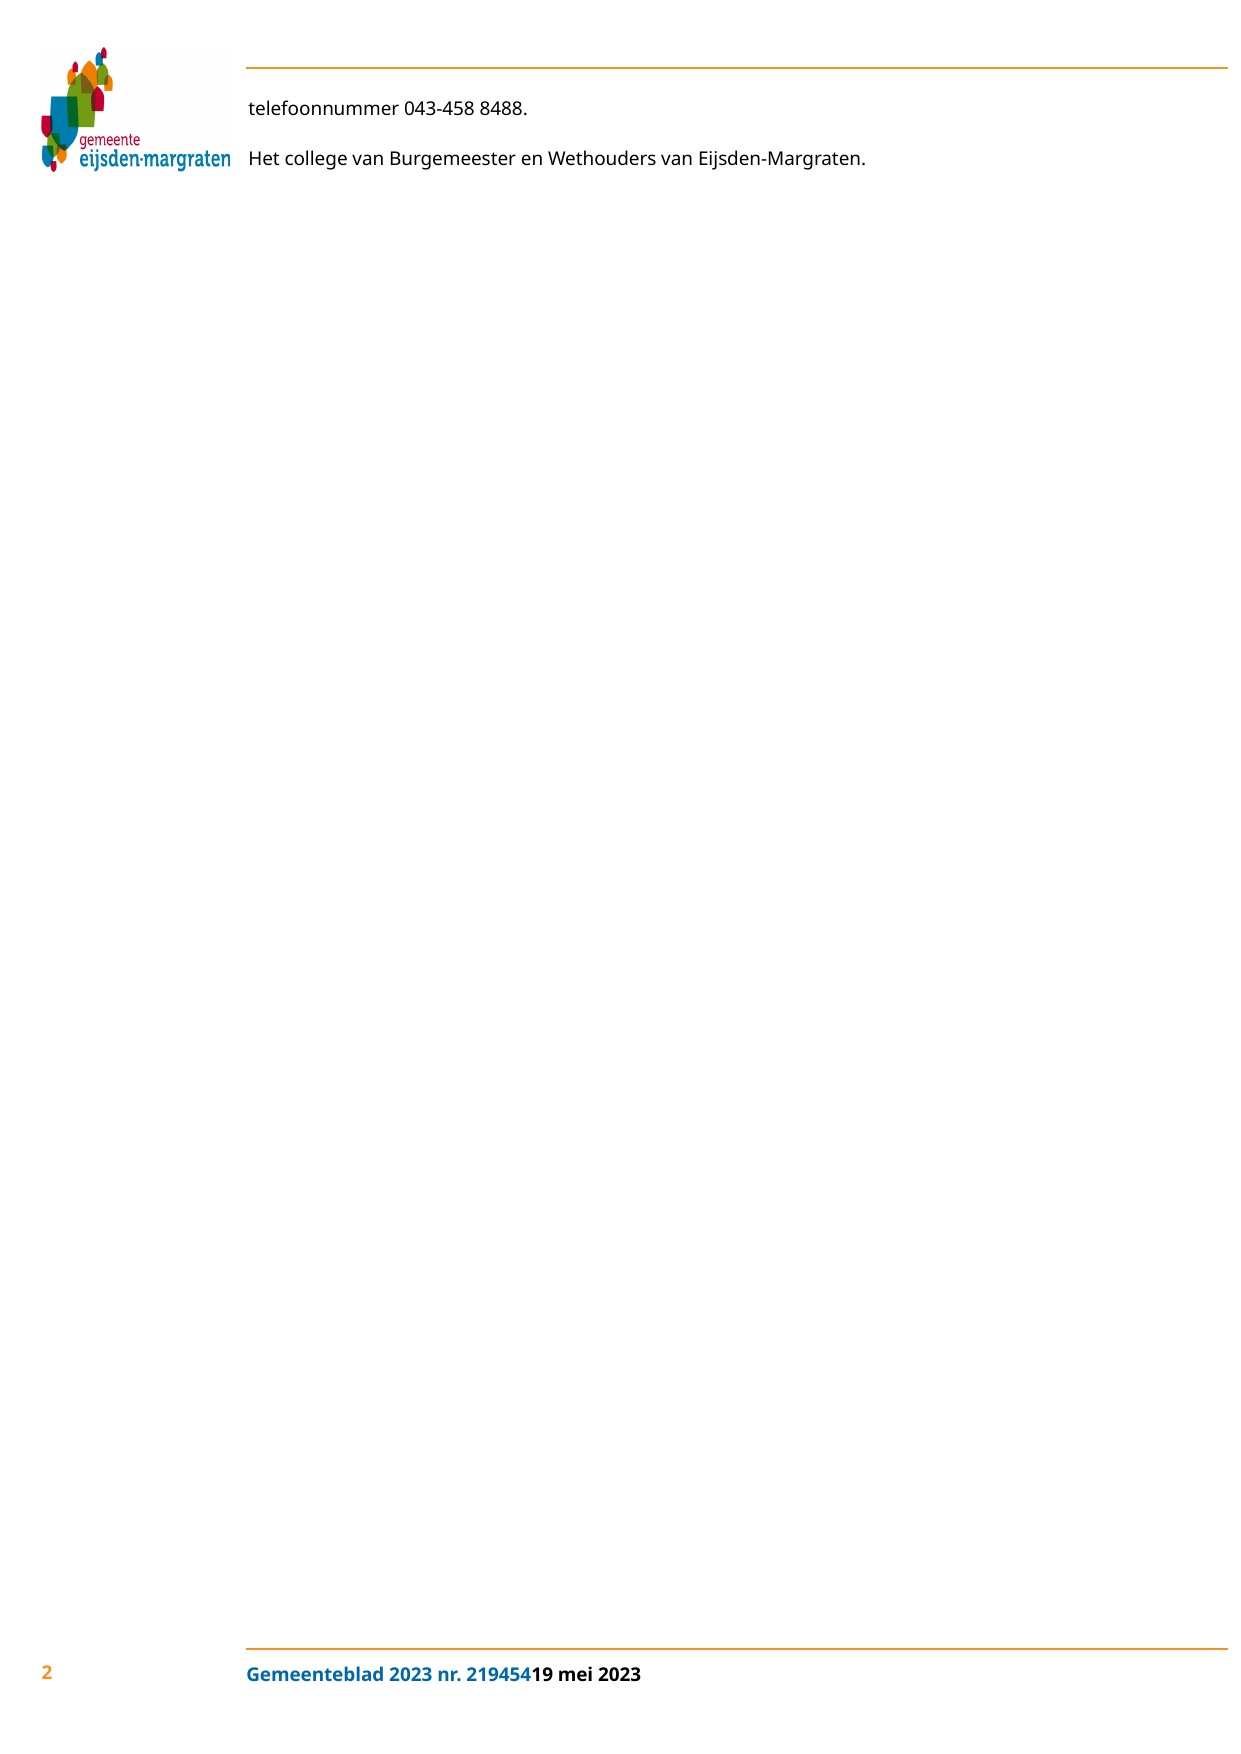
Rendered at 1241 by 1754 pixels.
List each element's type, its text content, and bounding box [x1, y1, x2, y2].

text telefoonnummer 043-458 8488. [248, 95, 1152, 121]
text Het college van Burgemeester en Wethouders van Eijsden-Margraten. [248, 145, 1152, 171]
picture [41, 47, 231, 172]
